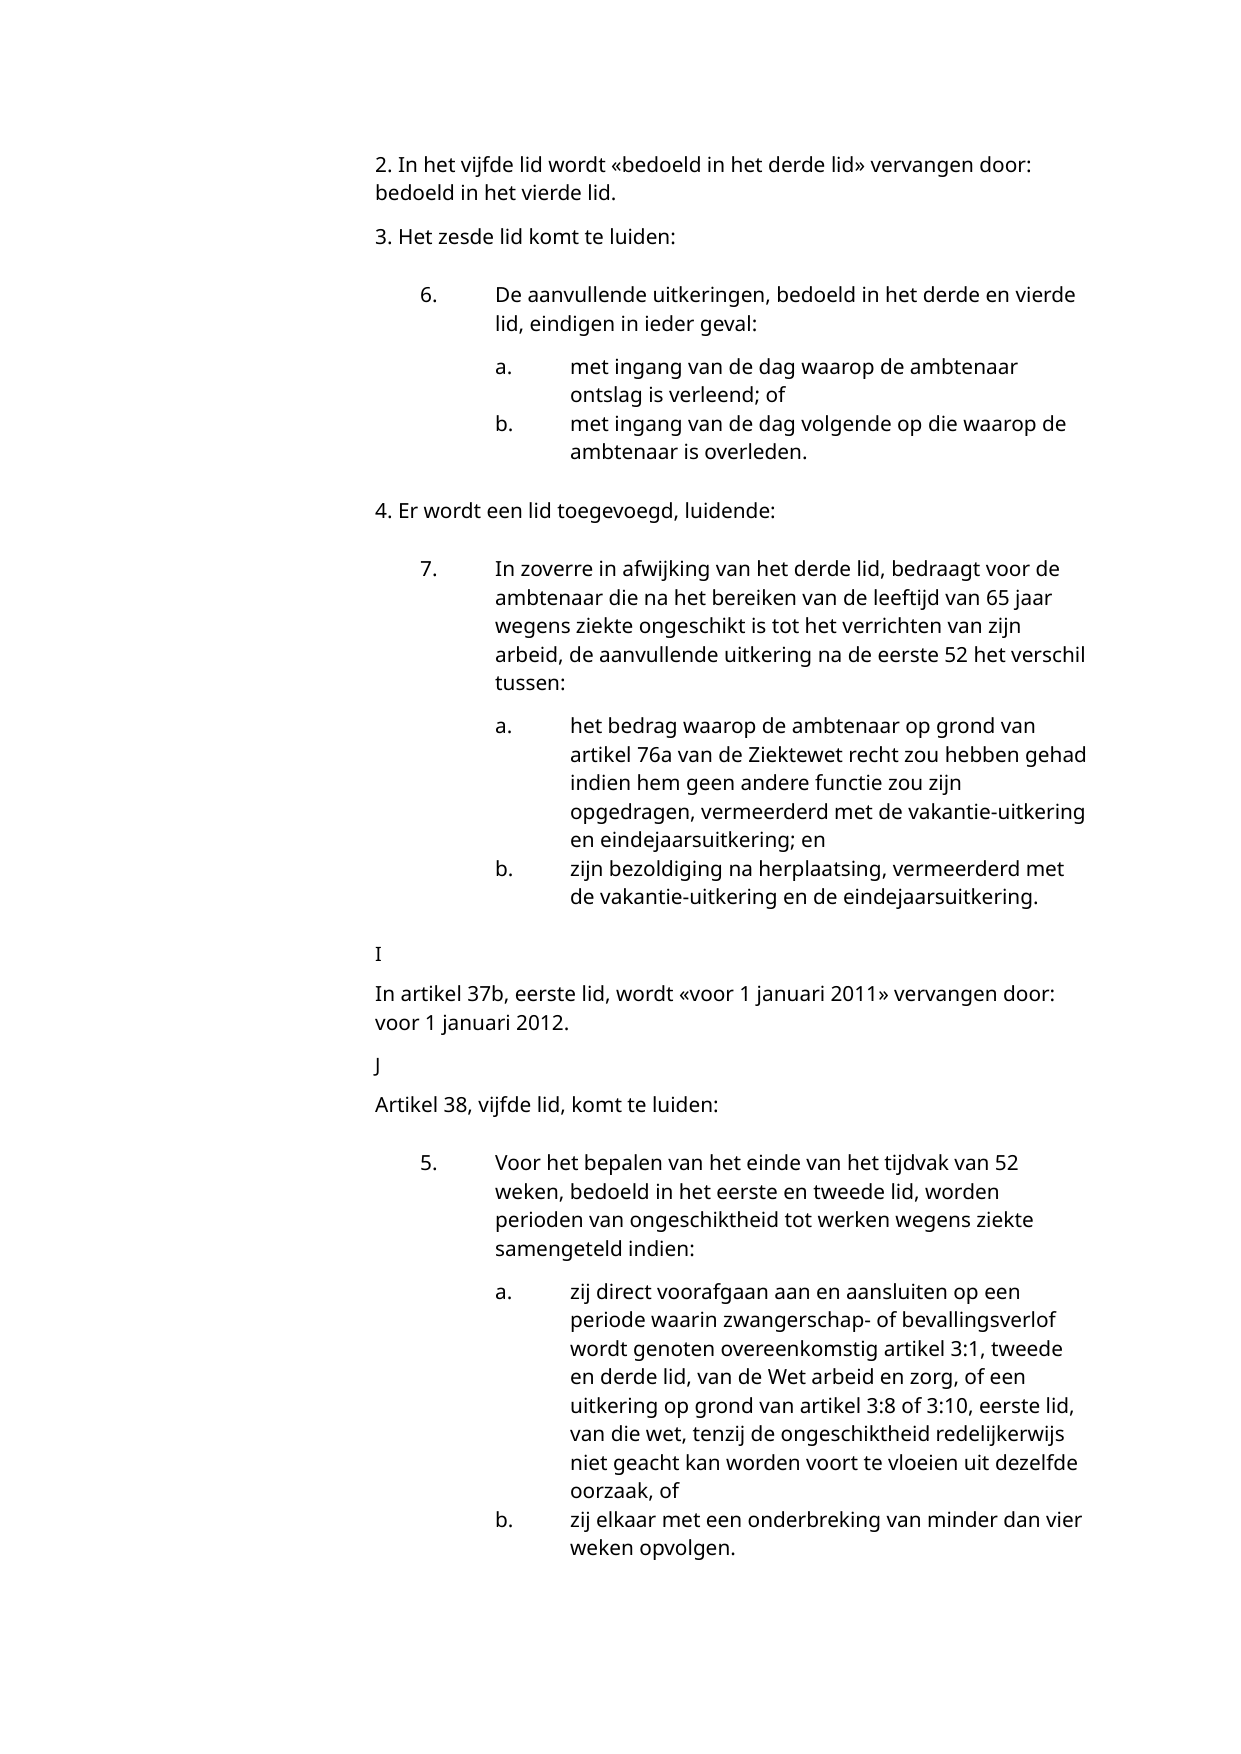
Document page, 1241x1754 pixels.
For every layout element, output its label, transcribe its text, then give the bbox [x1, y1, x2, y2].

list In zoverre in afwijking van het derde lid, bedraagt voor de ambtenaar die na het bereiken van de leeftijd van 65 jaar wegens ziekte ongeschikt is tot het verrichten van zijn arbeid, de aanvullende uitkering na de eerste 52 het verschil tussen: [420, 554, 1090, 697]
list De aanvullende uitkeringen, bedoeld in het derde en vierde lid, eindigen in ieder geval: [420, 280, 1090, 337]
text J [375, 1051, 1090, 1078]
text 3. Het zesde lid komt te luiden: [375, 222, 1090, 250]
list zij elkaar met een onderbreking van minder dan vier weken opvolgen. [495, 1505, 1090, 1562]
list Voor het bepalen van het einde van het tijdvak van 52 weken, bedoeld in het eerste en tweede lid, worden perioden van ongeschiktheid tot werken wegens ziekte samengeteld indien: [420, 1148, 1090, 1262]
text Artikel 38, vijfde lid, komt te luiden: [375, 1090, 1090, 1118]
list zij direct voorafgaan aan en aansluiten op een periode waarin zwangerschap- of bevallingsverlof wordt genoten overeenkomstig artikel 3:1, tweede en derde lid, van de Wet arbeid en zorg, of een uitkering op grond van artikel 3:8 of 3:10, eerste lid, van die wet, tenzij de ongeschiktheid redelijkerwijs niet geacht kan worden voort te vloeien uit dezelfde oorzaak, of [495, 1277, 1090, 1505]
text I [375, 941, 1090, 968]
list zijn bezoldiging na herplaatsing, vermeerderd met de vakantie-uitkering en de eindejaarsuitkering. [495, 854, 1090, 911]
list met ingang van de dag volgende op die waarop de ambtenaar is overleden. [495, 409, 1090, 466]
list met ingang van de dag waarop de ambtenaar ontslag is verleend; of [495, 352, 1090, 409]
text 2. In het vijfde lid wordt «bedoeld in het derde lid» vervangen door: bedoeld in het vierde lid. [375, 150, 1090, 207]
list het bedrag waarop de ambtenaar op grond van artikel 76a van de Ziektewet recht zou hebben gehad indien hem geen andere functie zou zijn opgedragen, vermeerderd met de vakantie-uitkering en eindejaarsuitkering; en [495, 712, 1090, 854]
text 4. Er wordt een lid toegevoegd, luidende: [375, 496, 1090, 524]
text In artikel 37b, eerste lid, wordt «voor 1 januari 2011» vervangen door: voor 1 januari 2012. [375, 979, 1090, 1036]
